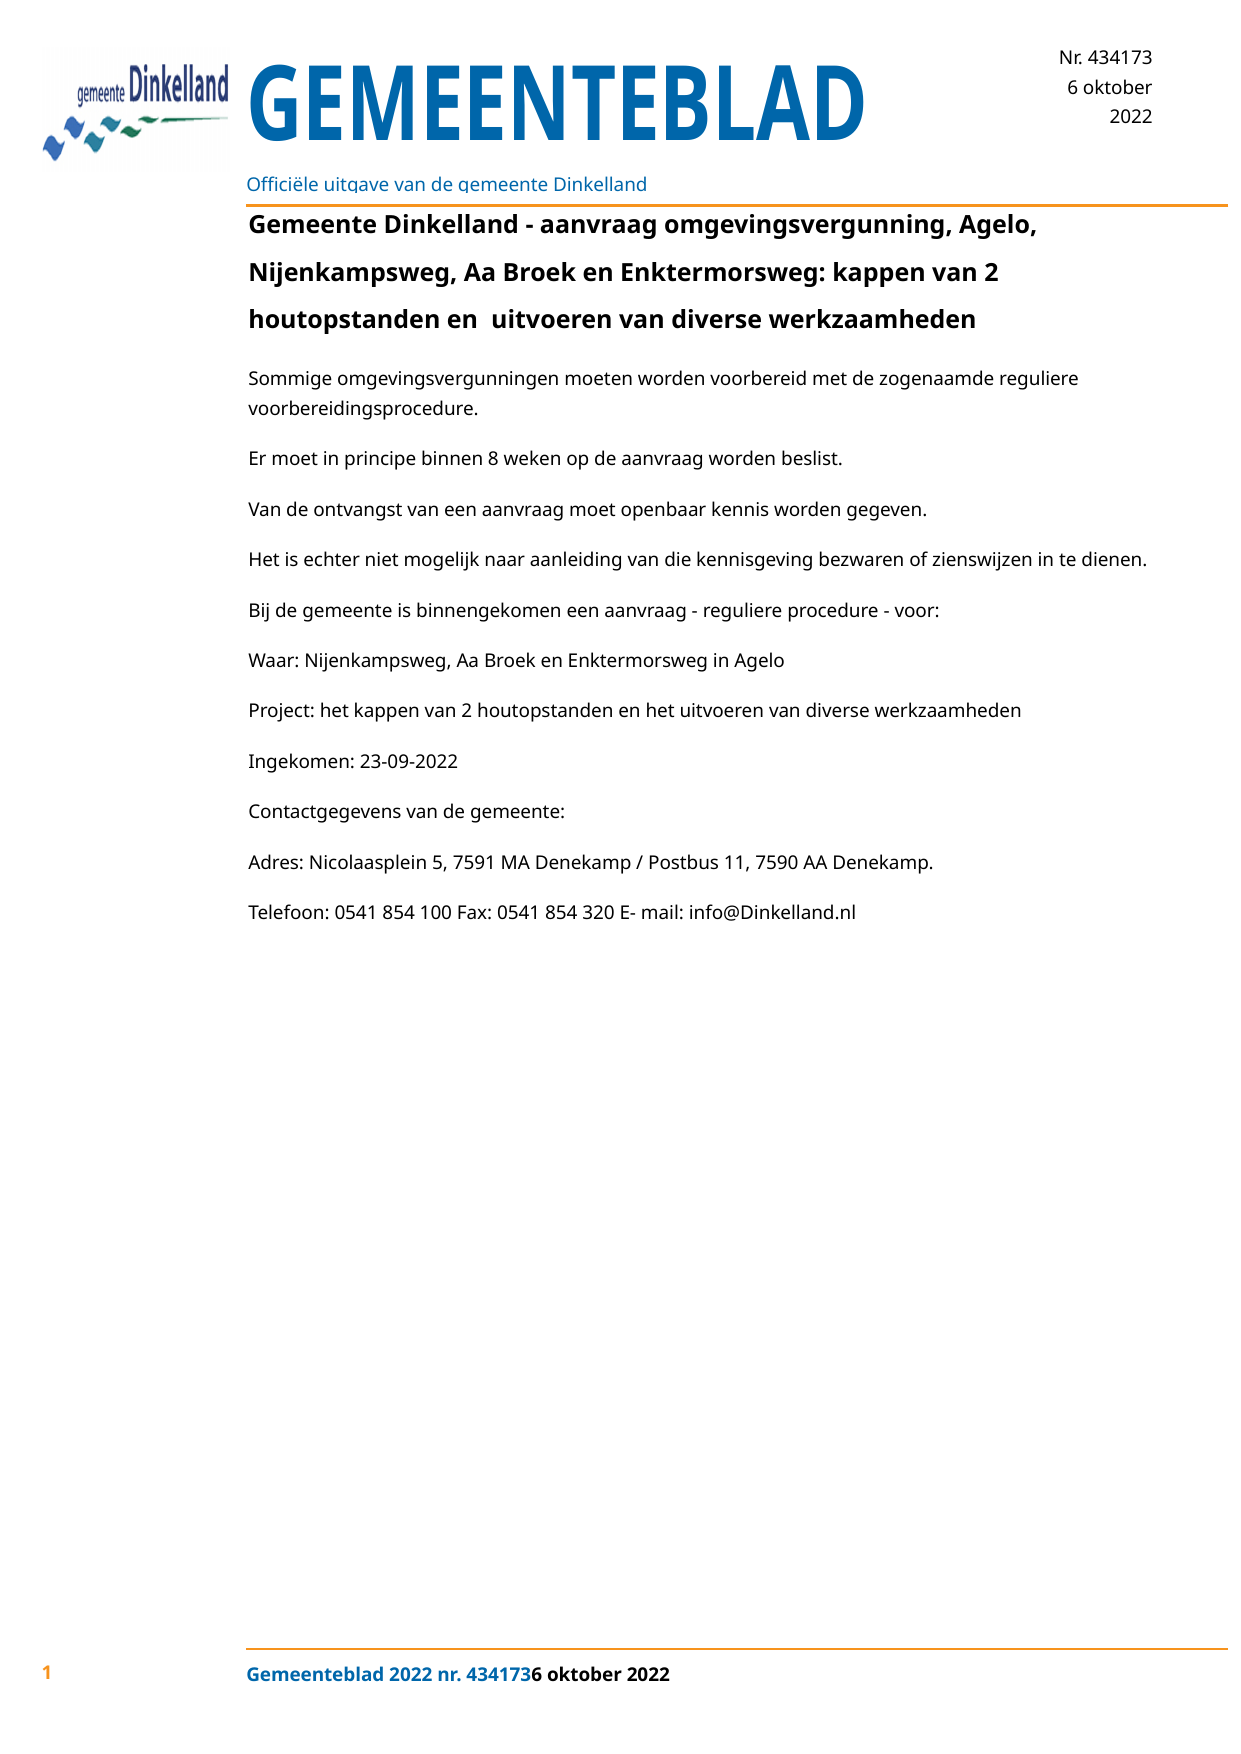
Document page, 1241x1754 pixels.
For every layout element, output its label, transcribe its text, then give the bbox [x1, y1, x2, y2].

picture [41, 47, 231, 172]
text Adres: Nicolaasplein 5, 7591 MA Denekamp / Postbus 11, 7590 AA Denekamp. [248, 849, 1152, 874]
text Telefoon: 0541 854 100 Fax: 0541 854 320 E- mail: info@Dinkelland.nl [248, 899, 1152, 925]
text Bij de gemeente is binnengekomen een aanvraag - reguliere procedure - voor: [248, 597, 1152, 622]
text Het is echter niet mogelijk naar aanleiding van die kennisgeving bezwaren of zienswijzen in te dienen. [248, 546, 1152, 572]
text Sommige omgevingsvergunningen moeten worden voorbereid met de zogenaamde reguliere voorbereidingsprocedure. [248, 366, 1152, 421]
text Er moet in principe binnen 8 weken op de aanvraag worden beslist. [248, 446, 1152, 471]
text Waar: Nijenkampsweg, Aa Broek en Enktermorsweg in Agelo [248, 647, 1152, 673]
text Contactgegevens van de gemeente: [248, 798, 1152, 824]
text Project: het kappen van 2 houtopstanden en het uitvoeren van diverse werkzaamheden [248, 698, 1152, 723]
text Van de ontvangst van een aanvraag moet openbaar kennis worden gegeven. [248, 496, 1152, 522]
text Ingekomen: 23-09-2022 [248, 748, 1152, 774]
text Gemeente Dinkelland - aanvraag omgevingsvergunning, Agelo, Nijenkampsweg, Aa Broek en Enktermorsweg: kappen van 2 houtopstanden en uitvoeren van diverse werkzaamheden [248, 207, 1152, 336]
